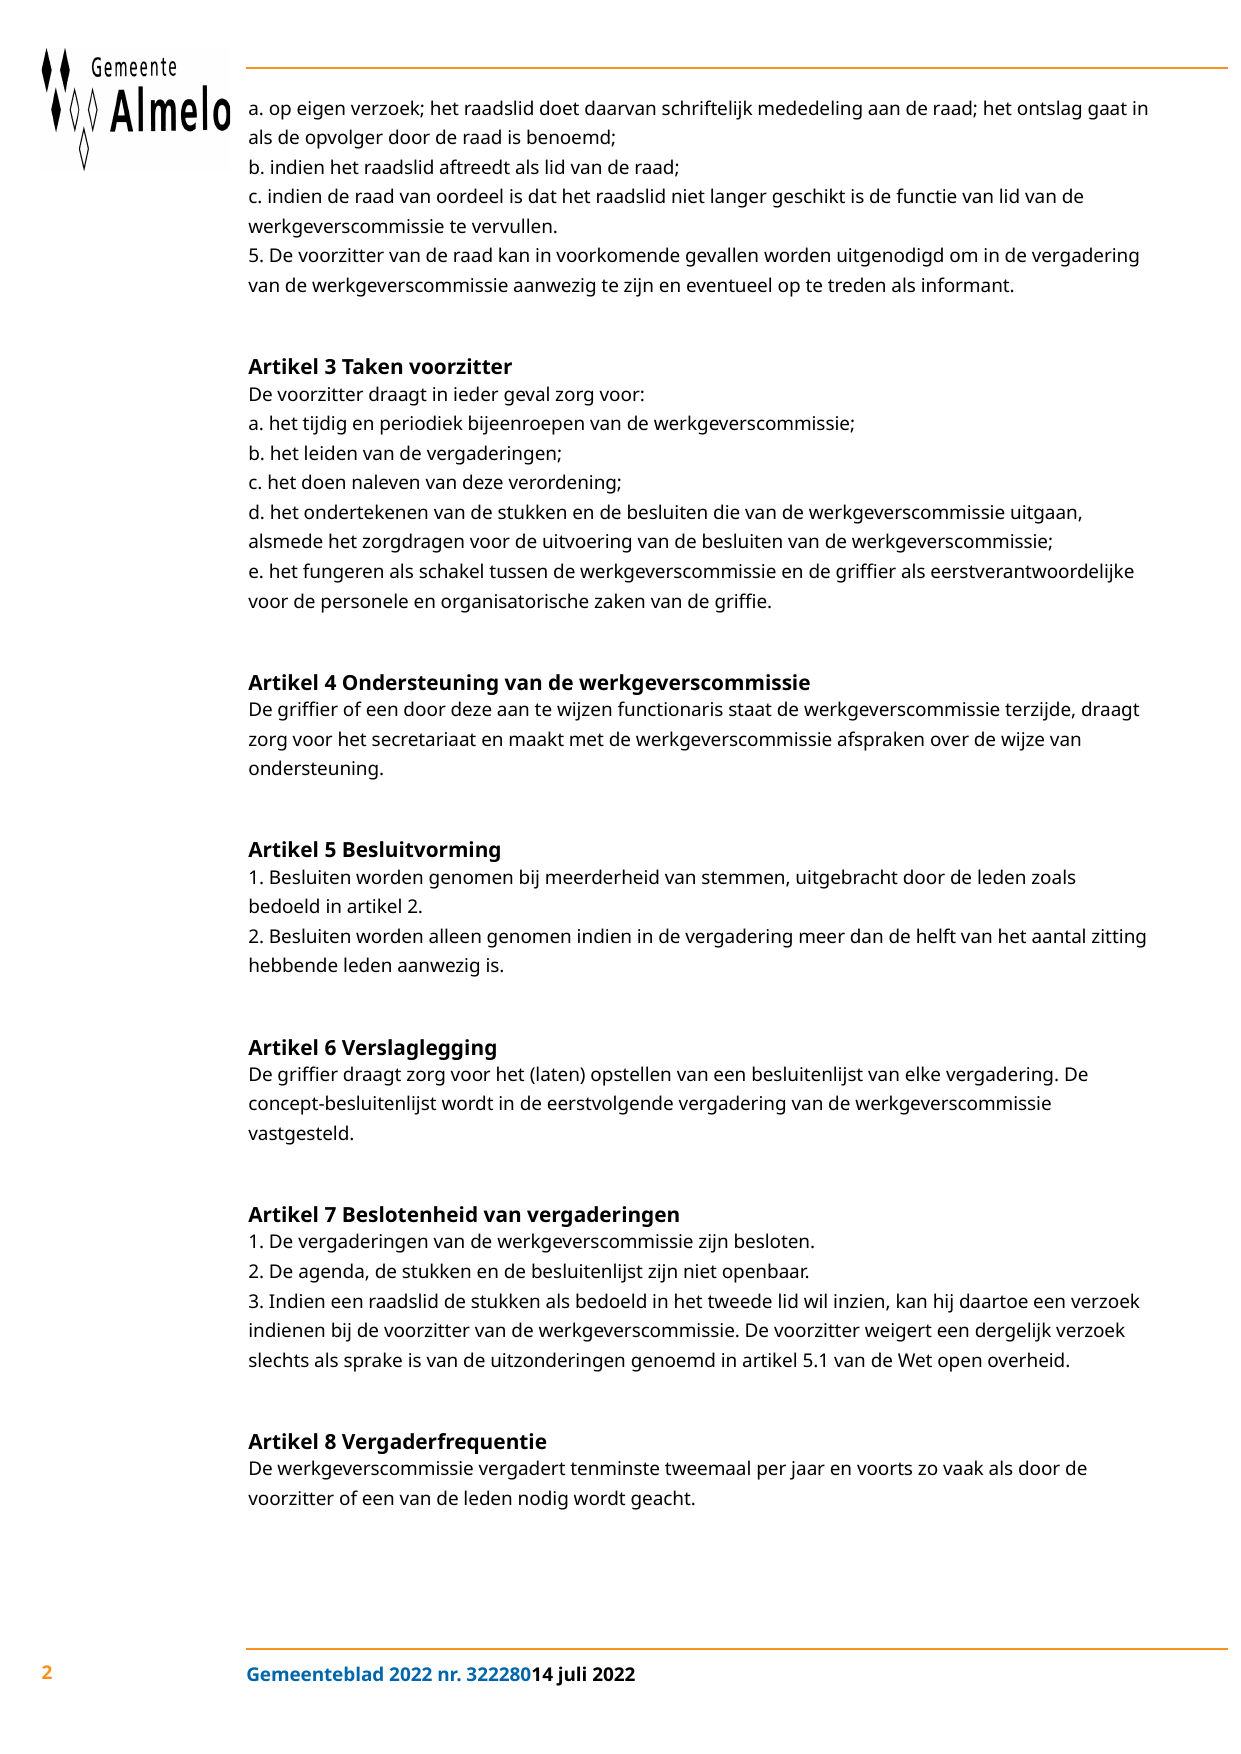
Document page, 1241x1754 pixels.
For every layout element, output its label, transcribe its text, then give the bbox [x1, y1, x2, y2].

text d. het ondertekenen van de stukken en de besluiten die van de werkgeverscommissie uitgaan, alsmede het zorgdragen voor de uitvoering van de besluiten van de werkgeverscommissie; [248, 499, 1152, 554]
text 1. Besluiten worden genomen bij meerderheid van stemmen, uitgebracht door de leden zoals bedoeld in artikel 2. [248, 864, 1152, 919]
picture [41, 47, 231, 172]
text Artikel 5 Besluitvorming [248, 835, 1152, 864]
text a. het tijdig en periodiek bijeenroepen van de werkgeverscommissie; [248, 410, 1152, 436]
text a. op eigen verzoek; het raadslid doet daarvan schriftelijk mededeling aan de raad; het ontslag gaat in als de opvolger door de raad is benoemd; [248, 95, 1152, 150]
text Artikel 7 Beslotenheid van vergaderingen [248, 1200, 1152, 1229]
text 1. De vergaderingen van de werkgeverscommissie zijn besloten. [248, 1229, 1152, 1254]
text De werkgeverscommissie vergadert tenminste tweemaal per jaar en voorts zo vaak als door de voorzitter of een van de leden nodig wordt geacht. [248, 1455, 1152, 1511]
text Artikel 8 Vergaderfrequentie [248, 1427, 1152, 1455]
text 2. De agenda, de stukken en de besluitenlijst zijn niet openbaar. [248, 1258, 1152, 1284]
text Artikel 3 Taken voorzitter [248, 352, 1152, 381]
text c. indien de raad van oordeel is dat het raadslid niet langer geschikt is de functie van lid van de werkgeverscommissie te vervullen. [248, 183, 1152, 239]
text 3. Indien een raadslid de stukken als bedoeld in het tweede lid wil inzien, kan hij daartoe een verzoek indienen bij de voorzitter van de werkgeverscommissie. De voorzitter weigert een dergelijk verzoek slechts als sprake is van de uitzonderingen genoemd in artikel 5.1 van de Wet open overheid. [248, 1288, 1152, 1373]
text 5. De voorzitter van de raad kan in voorkomende gevallen worden uitgenodigd om in de vergadering van de werkgeverscommissie aanwezig te zijn en eventueel op te treden als informant. [248, 243, 1152, 298]
text De griffier of een door deze aan te wijzen functionaris staat de werkgeverscommissie terzijde, draagt zorg voor het secretariaat en maakt met de werkgeverscommissie afspraken over de wijze van ondersteuning. [248, 696, 1152, 781]
text 2. Besluiten worden alleen genomen indien in de vergadering meer dan de helft van het aantal zitting hebbende leden aanwezig is. [248, 923, 1152, 978]
text c. het doen naleven van deze verordening; [248, 469, 1152, 495]
text e. het fungeren als schakel tussen de werkgeverscommissie en de griffier als eerstverantwoordelijke voor de personele en organisatorische zaken van de griffie. [248, 558, 1152, 613]
text Artikel 4 Ondersteuning van de werkgeverscommissie [248, 668, 1152, 696]
text De griffier draagt zorg voor het (laten) opstellen van een besluitenlijst van elke vergadering. De concept-besluitenlijst wordt in de eerstvolgende vergadering van de werkgeverscommissie vastgesteld. [248, 1061, 1152, 1146]
text b. het leiden van de vergaderingen; [248, 440, 1152, 466]
text b. indien het raadslid aftreedt als lid van de raad; [248, 154, 1152, 180]
text De voorzitter draagt in ieder geval zorg voor: [248, 381, 1152, 406]
text Artikel 6 Verslaglegging [248, 1033, 1152, 1061]
